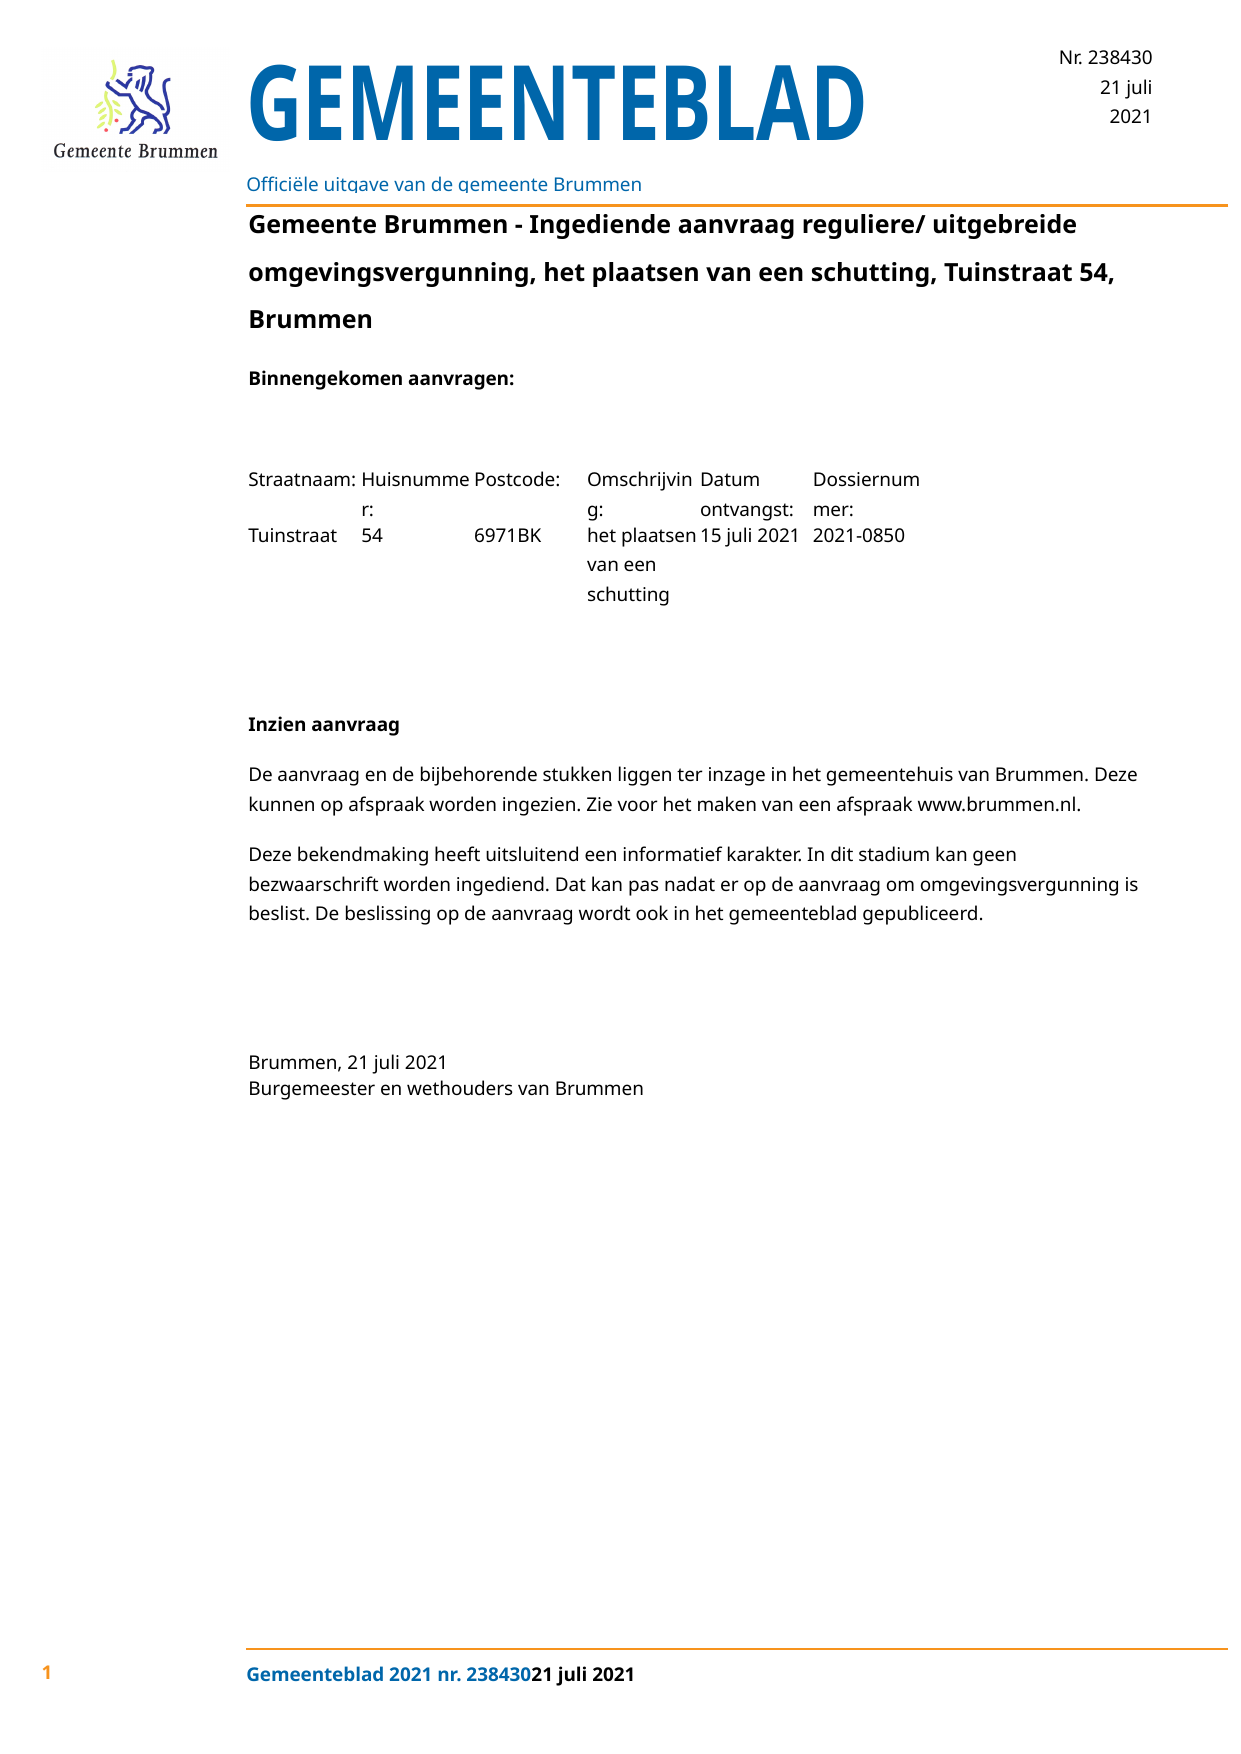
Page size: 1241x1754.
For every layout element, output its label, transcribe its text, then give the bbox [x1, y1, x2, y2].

table_cell 2021-0850 [813, 522, 926, 607]
picture [41, 47, 231, 172]
text Gemeente Brummen - Ingediende aanvraag reguliere/ uitgebreide omgevingsvergunning, het plaatsen van een schutting, Tuinstraat 54, Brummen [248, 207, 1152, 336]
table_header Dossiernummer: [813, 466, 926, 522]
table_header [1039, 466, 1152, 522]
table_header [926, 466, 1038, 522]
text Inzien aanvraag [248, 711, 1152, 736]
table_cell 15 juli 2021 [700, 522, 813, 607]
table_header Straatnaam: [248, 466, 361, 522]
table_cell Tuinstraat [248, 522, 361, 607]
text Binnengekomen aanvragen: [248, 366, 1152, 391]
text Brummen, 21 juli 2021 [248, 1049, 1152, 1075]
table_cell 6971BK [474, 522, 587, 607]
table_cell het plaatsen van een schutting [587, 522, 700, 607]
table_header Postcode: [474, 466, 587, 522]
table_cell [1039, 522, 1152, 607]
text De aanvraag en de bijbehorende stukken liggen ter inzage in het gemeentehuis van Brummen. Deze kunnen op afspraak worden ingezien. Zie voor het maken van een afspraak www.brummen.nl. [248, 761, 1152, 816]
table_cell [926, 522, 1038, 607]
text Burgemeester en wethouders van Brummen [248, 1075, 1152, 1100]
table_header Datum ontvangst: [700, 466, 813, 522]
table_header Omschrijving: [587, 466, 700, 522]
table_header Huisnummer: [361, 466, 474, 522]
text Deze bekendmaking heeft uitsluitend een informatief karakter. In dit stadium kan geen bezwaarschrift worden ingediend. Dat kan pas nadat er op de aanvraag om omgevingsvergunning is beslist. De beslissing op de aanvraag wordt ook in het gemeenteblad gepubliceerd. [248, 841, 1152, 926]
table_cell 54 [361, 522, 474, 607]
